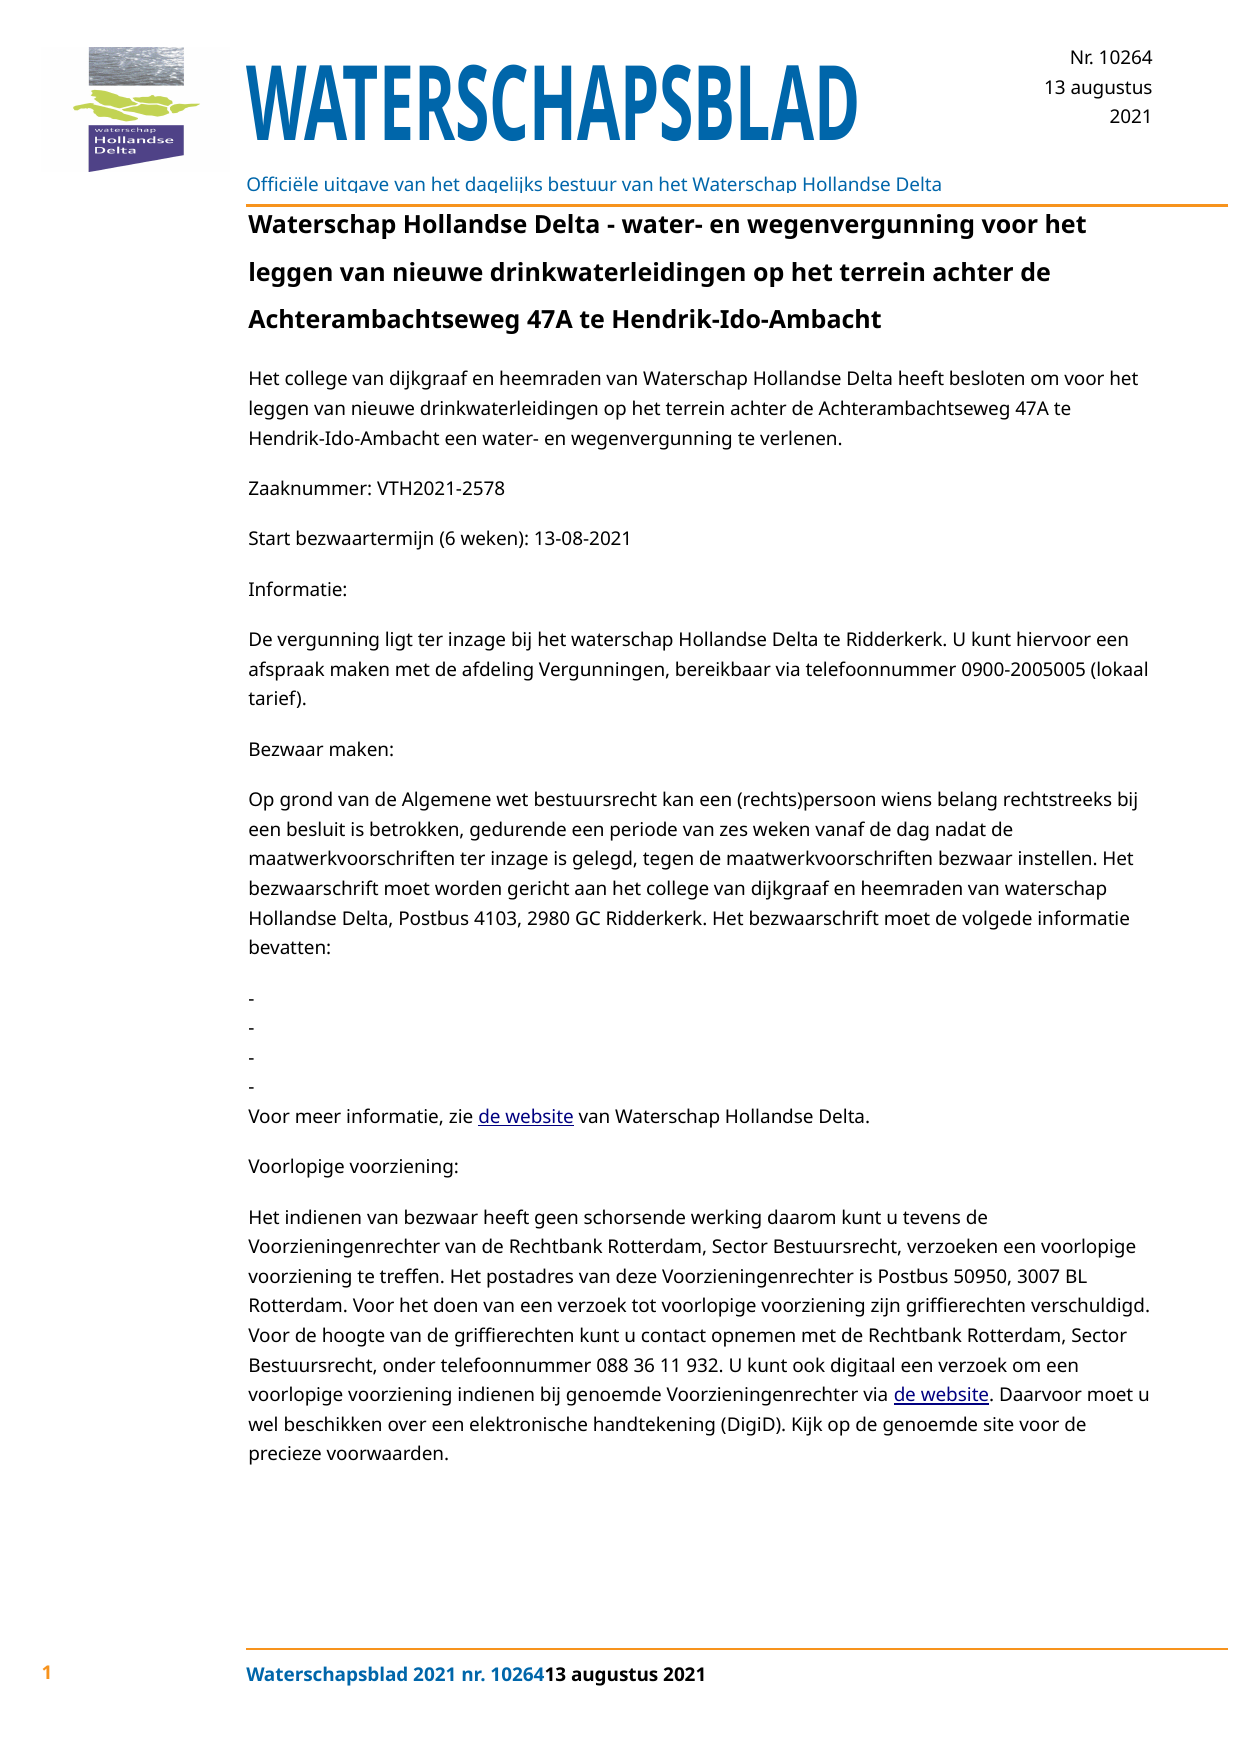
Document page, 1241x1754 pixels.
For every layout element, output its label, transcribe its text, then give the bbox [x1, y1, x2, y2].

text Voorlopige voorziening: [248, 1153, 1152, 1179]
text Voor meer informatie, zie de website van Waterschap Hollandse Delta. [248, 1103, 1152, 1129]
picture [41, 47, 231, 172]
text Start bezwaartermijn (6 weken): 13-08-2021 [248, 526, 1152, 551]
text Waterschap Hollandse Delta - water- en wegenvergunning voor het leggen van nieuwe drinkwaterleidingen op het terrein achter de Achterambachtseweg 47A te Hendrik-Ido-Ambacht [248, 207, 1152, 336]
text Op grond van de Algemene wet bestuursrecht kan een (rechts)persoon wiens belang rechtstreeks bij een besluit is betrokken, gedurende een periode van zes weken vanaf de dag nadat de maatwerkvoorschriften ter inzage is gelegd, tegen de maatwerkvoorschriften bezwaar instellen. Het bezwaarschrift moet worden gericht aan het college van dijkgraaf en heemraden van waterschap Hollandse Delta, Postbus 4103, 2980 GC Ridderkerk. Het bezwaarschrift moet de volgede informatie bevatten: [248, 786, 1152, 960]
text De vergunning ligt ter inzage bij het waterschap Hollandse Delta te Ridderkerk. U kunt hiervoor een afspraak maken met de afdeling Vergunningen, bereikbaar via telefoonnummer 0900-2005005 (lokaal tarief). [248, 626, 1152, 711]
text Bezwaar maken: [248, 736, 1152, 762]
text Informatie: [248, 576, 1152, 602]
text Zaaknummer: VTH2021-2578 [248, 475, 1152, 501]
text Het college van dijkgraaf en heemraden van Waterschap Hollandse Delta heeft besloten om voor het leggen van nieuwe drinkwaterleidingen op het terrein achter de Achterambachtseweg 47A te Hendrik-Ido-Ambacht een water- en wegenvergunning te verlenen. [248, 366, 1152, 450]
text Het indienen van bezwaar heeft geen schorsende werking daarom kunt u tevens de Voorzieningenrechter van de Rechtbank Rotterdam, Sector Bestuursrecht, verzoeken een voorlopige voorziening te treffen. Het postadres van deze Voorzieningenrechter is Postbus 50950, 3007 BL Rotterdam. Voor het doen van een verzoek tot voorlopige voorziening zijn griffierechten verschuldigd. Voor de hoogte van de griffierechten kunt u contact opnemen met de Rechtbank Rotterdam, Sector Bestuursrecht, onder telefoonnummer 088 36 11 932. U kunt ook digitaal een verzoek om een voorlopige voorziening indienen bij genoemde Voorzieningenrechter via de website. Daarvoor moet u wel beschikken over een elektronische handtekening (DigiD). Kijk op de genoemde site voor de precieze voorwaarden. [248, 1204, 1152, 1466]
